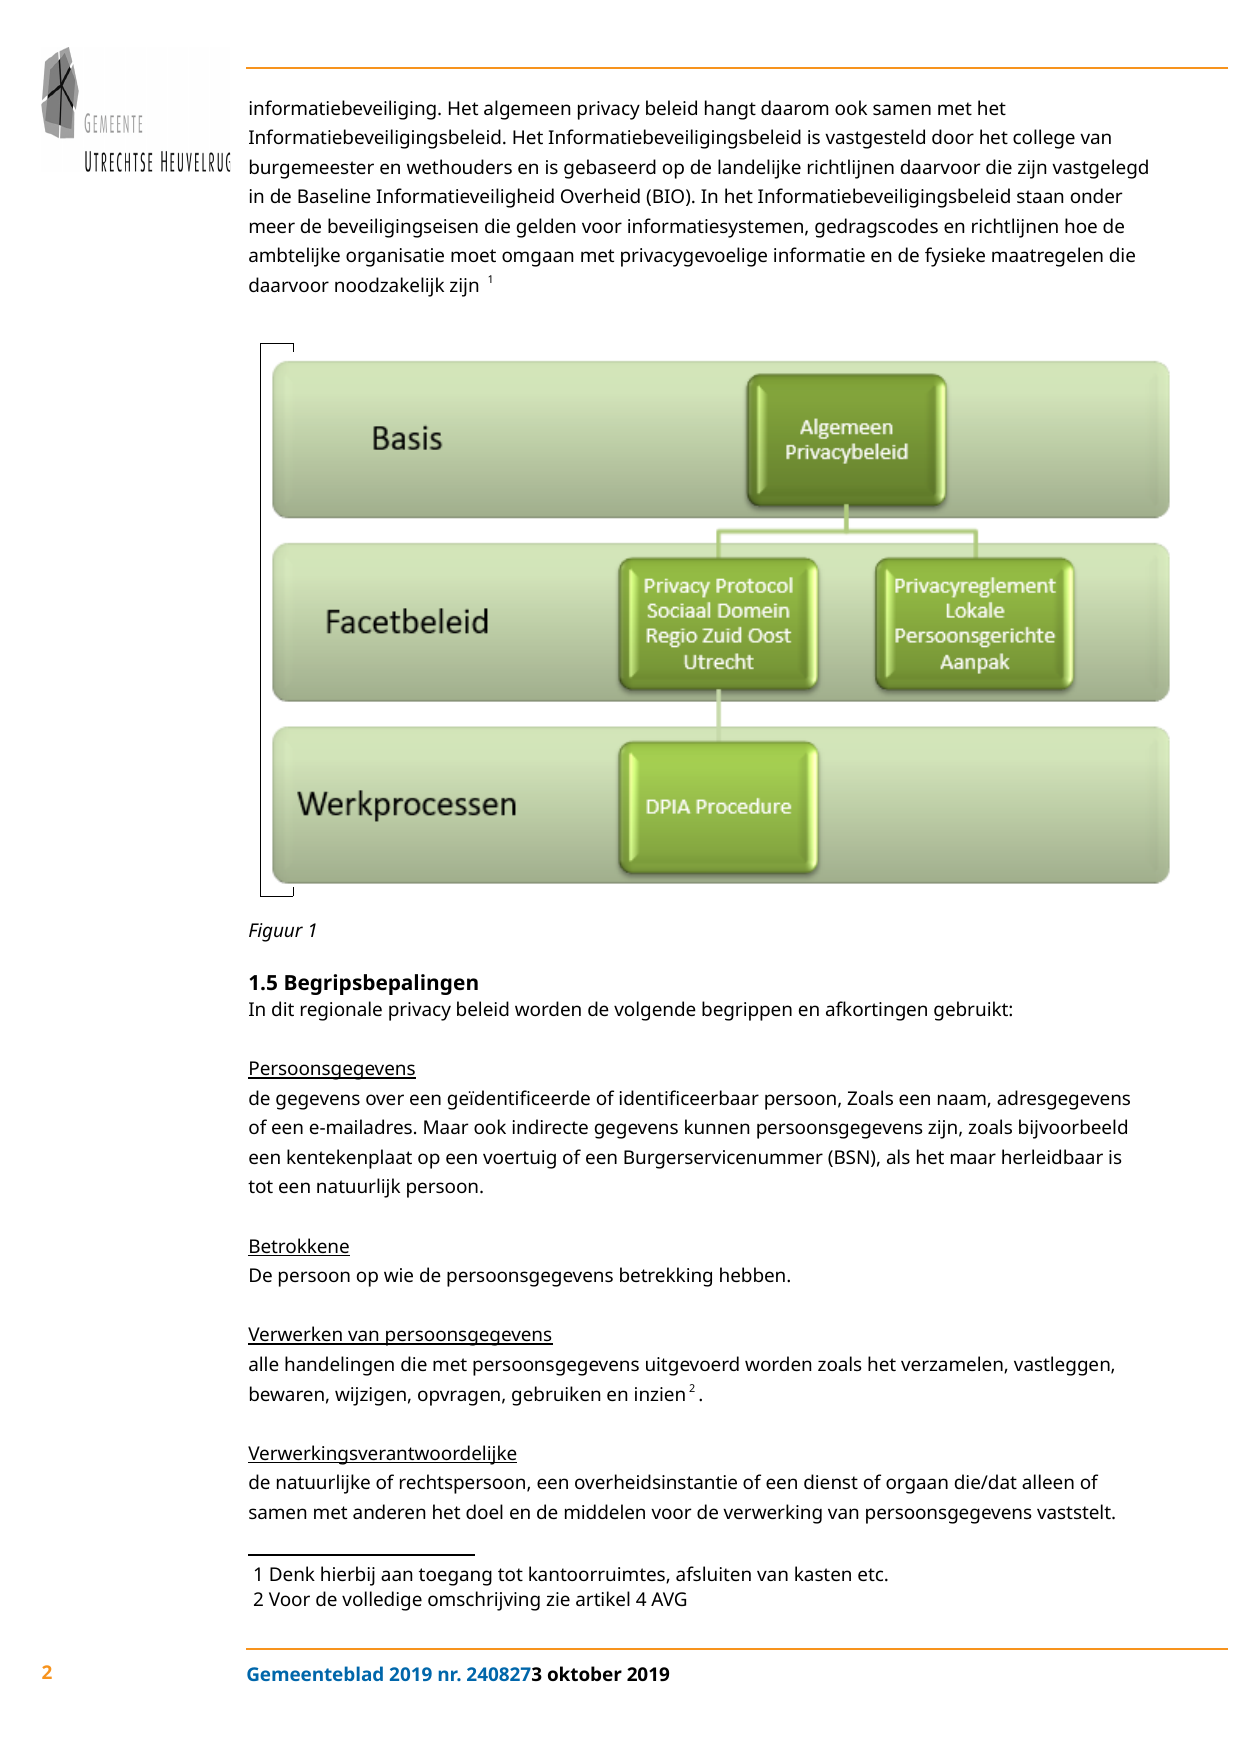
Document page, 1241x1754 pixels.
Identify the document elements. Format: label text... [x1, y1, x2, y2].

text informatiebeveiliging. Het algemeen privacy beleid hangt daarom ook samen met het Informatiebeveiligingsbeleid. Het Informatiebeveiligingsbeleid is vastgesteld door het college van burgemeester en wethouders en is gebaseerd op de landelijke richtlijnen daarvoor die zijn vastgelegd in de Baseline Informatieveiligheid Overheid (BIO). In het Informatiebeveiligingsbeleid staan onder meer de beveiligingseisen die gelden voor informatiesystemen, gedragscodes en richtlijnen hoe de ambtelijke organisatie moet omgaan met privacygevoelige informatie en de fysieke maatregelen die daarvoor noodzakelijk zijn [248, 95, 1152, 298]
text alle handelingen die met persoonsgegevens uitgevoerd worden zoals het verzamelen, vastleggen, bewaren, wijzigen, opvragen, gebruiken en inzien. [248, 1351, 1152, 1407]
text 1.5 Begripsbepalingen [248, 968, 1152, 996]
text De persoon op wie de persoonsgegevens betrekking hebben. [248, 1262, 1152, 1288]
picture [41, 47, 231, 172]
text Figuur 1 [248, 917, 1152, 943]
text Denk hierbij aan toegang tot kantoorruimtes, afsluiten van kasten etc. [248, 1561, 1152, 1586]
text Betrokkene [248, 1233, 1152, 1259]
text Verwerken van persoonsgegevens [248, 1322, 1152, 1347]
picture [268, 352, 1173, 887]
text In dit regionale privacy beleid worden de volgende begrippen en afkortingen gebruikt: [248, 996, 1152, 1022]
text Persoonsgegevens [248, 1055, 1152, 1081]
text de gegevens over een geïdentificeerde of identificeerbaar persoon, Zoals een naam, adresgegevens of een e-mailadres. Maar ook indirecte gegevens kunnen persoonsgegevens zijn, zoals bijvoorbeeld een kentekenplaat op een voertuig of een Burgerservicenummer (BSN), als het maar herleidbaar is tot een natuurlijk persoon. [248, 1085, 1152, 1199]
text de natuurlijke of rechtspersoon, een overheidsinstantie of een dienst of orgaan die/dat alleen of samen met anderen het doel en de middelen voor de verwerking van persoonsgegevens vaststelt. [248, 1469, 1152, 1525]
text Verwerkingsverantwoordelijke [248, 1440, 1152, 1466]
text Voor de volledige omschrijving zie artikel 4 AVG [248, 1586, 1152, 1612]
